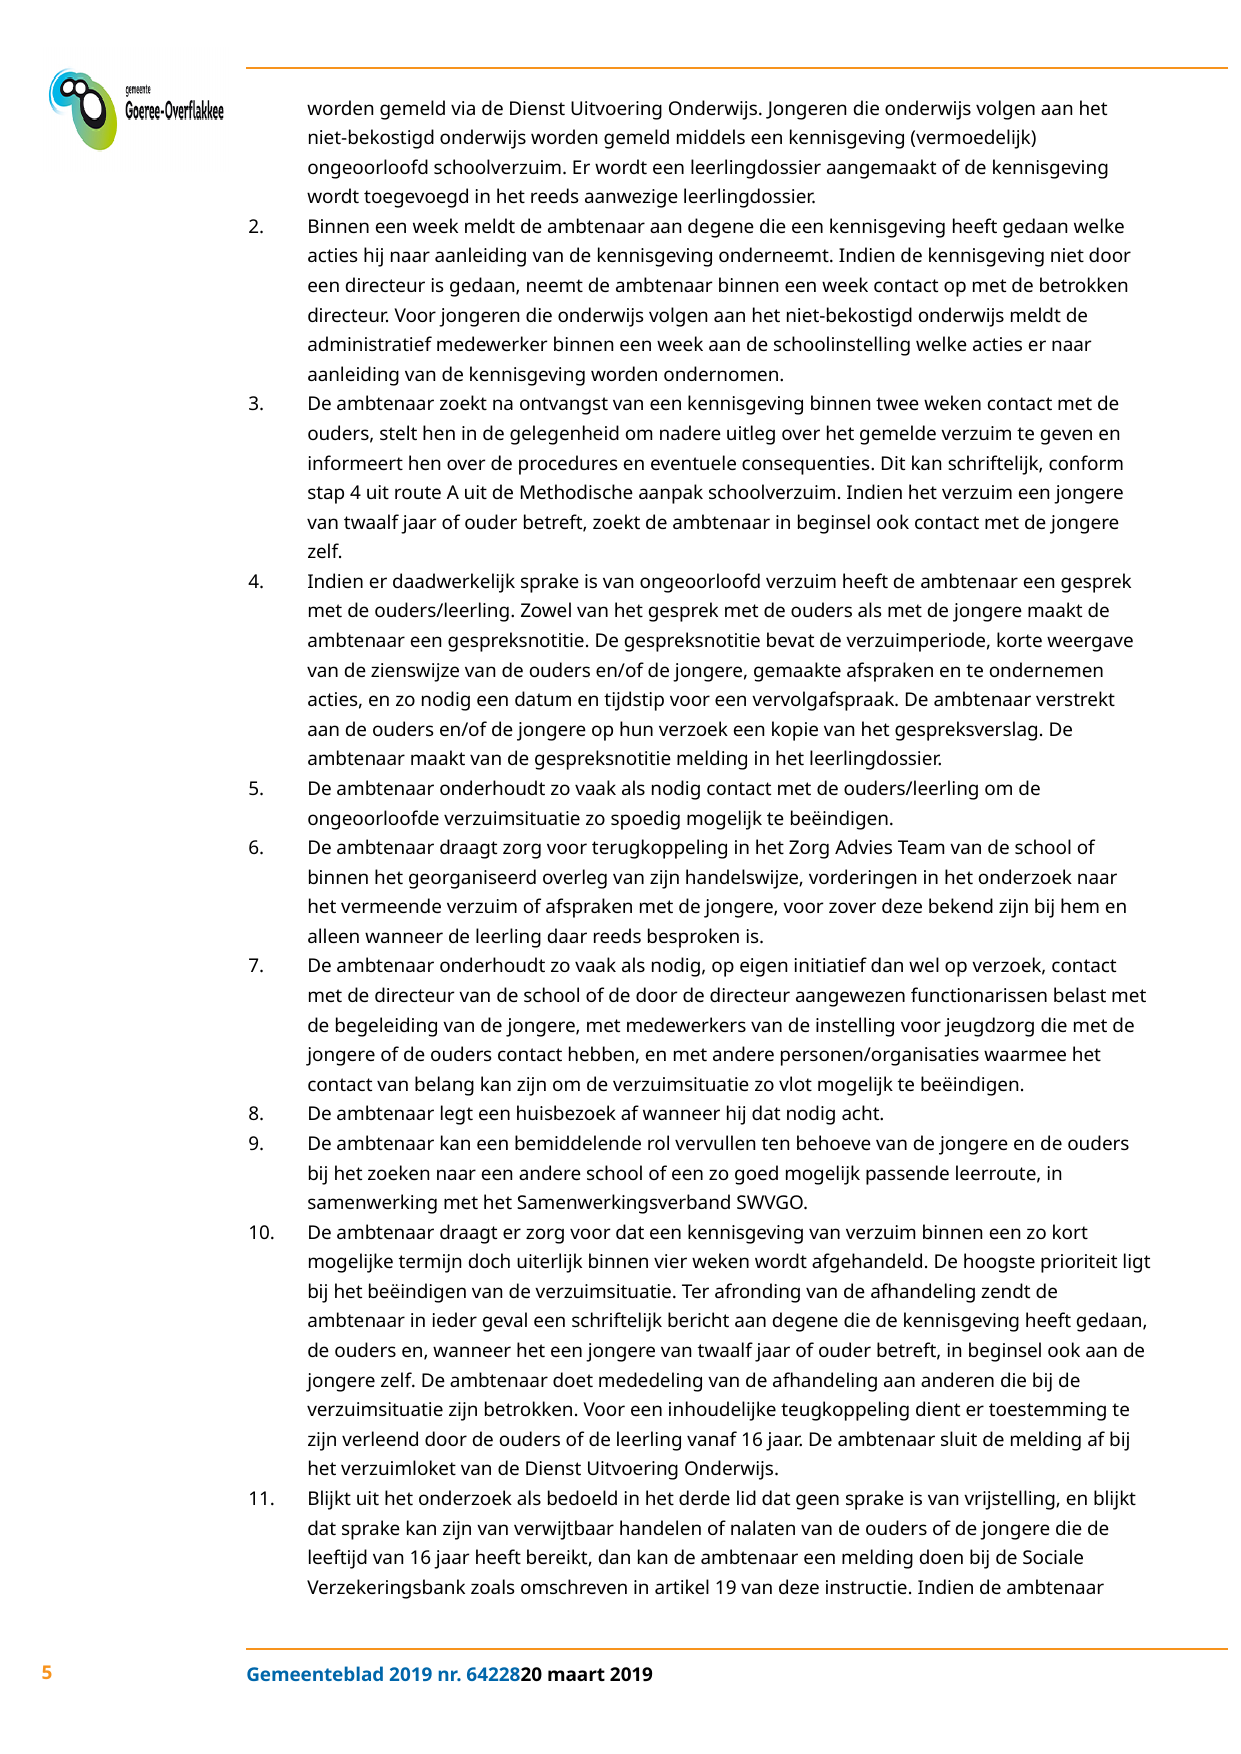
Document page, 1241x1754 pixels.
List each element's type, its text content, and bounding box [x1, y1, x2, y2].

list De ambtenaar draagt zorg voor terugkoppeling in het Zorg Advies Team van de school of binnen het georganiseerd overleg van zijn handelswijze, vorderingen in het onderzoek naar het vermeende verzuim of afspraken met de jongere, voor zover deze bekend zijn bij hem en alleen wanneer de leerling daar reeds besproken is. [248, 834, 1152, 949]
picture [41, 47, 231, 172]
list De ambtenaar onderhoudt zo vaak als nodig contact met de ouders/leerling om de ongeoorloofde verzuimsituatie zo spoedig mogelijk te beëindigen. [248, 775, 1152, 831]
list worden gemeld via de Dienst Uitvoering Onderwijs. Jongeren die onderwijs volgen aan het niet-bekostigd onderwijs worden gemeld middels een kennisgeving (vermoedelijk) ongeoorloofd schoolverzuim. Er wordt een leerlingdossier aangemaakt of de kennisgeving wordt toegevoegd in het reeds aanwezige leerlingdossier. [248, 95, 1152, 209]
list Blijkt uit het onderzoek als bedoeld in het derde lid dat geen sprake is van vrijstelling, en blijkt dat sprake kan zijn van verwijtbaar handelen of nalaten van de ouders of de jongere die de leeftijd van 16 jaar heeft bereikt, dan kan de ambtenaar een melding doen bij de Sociale Verzekeringsbank zoals omschreven in artikel 19 van deze instructie. Indien de ambtenaar [248, 1485, 1152, 1600]
list De ambtenaar zoekt na ontvangst van een kennisgeving binnen twee weken contact met de ouders, stelt hen in de gelegenheid om nadere uitleg over het gemelde verzuim te geven en informeert hen over de procedures en eventuele consequenties. Dit kan schriftelijk, conform stap 4 uit route A uit de Methodische aanpak schoolverzuim. Indien het verzuim een jongere van twaalf jaar of ouder betreft, zoekt de ambtenaar in beginsel ook contact met de jongere zelf. [248, 391, 1152, 564]
list Indien er daadwerkelijk sprake is van ongeoorloofd verzuim heeft de ambtenaar een gesprek met de ouders/leerling. Zowel van het gesprek met de ouders als met de jongere maakt de ambtenaar een gespreksnotitie. De gespreksnotitie bevat de verzuimperiode, korte weergave van de zienswijze van de ouders en/of de jongere, gemaakte afspraken en te ondernemen acties, en zo nodig een datum en tijdstip voor een vervolgafspraak. De ambtenaar verstrekt aan de ouders en/of de jongere op hun verzoek een kopie van het gespreksverslag. De ambtenaar maakt van de gespreksnotitie melding in het leerlingdossier. [248, 568, 1152, 771]
list De ambtenaar draagt er zorg voor dat een kennisgeving van verzuim binnen een zo kort mogelijke termijn doch uiterlijk binnen vier weken wordt afgehandeld. De hoogste prioriteit ligt bij het beëindigen van de verzuimsituatie. Ter afronding van de afhandeling zendt de ambtenaar in ieder geval een schriftelijk bericht aan degene die de kennisgeving heeft gedaan, de ouders en, wanneer het een jongere van twaalf jaar of ouder betreft, in beginsel ook aan de jongere zelf. De ambtenaar doet mededeling van de afhandeling aan anderen die bij de verzuimsituatie zijn betrokken. Voor een inhoudelijke teugkoppeling dient er toestemming te zijn verleend door de ouders of de leerling vanaf 16 jaar. De ambtenaar sluit de melding af bij het verzuimloket van de Dienst Uitvoering Onderwijs. [248, 1219, 1152, 1481]
list De ambtenaar kan een bemiddelende rol vervullen ten behoeve van de jongere en de ouders bij het zoeken naar een andere school of een zo goed mogelijk passende leerroute, in samenwerking met het Samenwerkingsverband SWVGO. [248, 1130, 1152, 1215]
list De ambtenaar onderhoudt zo vaak als nodig, op eigen initiatief dan wel op verzoek, contact met de directeur van de school of de door de directeur aangewezen functionarissen belast met de begeleiding van de jongere, met medewerkers van de instelling voor jeugdzorg die met de jongere of de ouders contact hebben, en met andere personen/organisaties waarmee het contact van belang kan zijn om de verzuimsituatie zo vlot mogelijk te beëindigen. [248, 953, 1152, 1097]
list De ambtenaar legt een huisbezoek af wanneer hij dat nodig acht. [248, 1101, 1152, 1126]
list Binnen een week meldt de ambtenaar aan degene die een kennisgeving heeft gedaan welke acties hij naar aanleiding van de kennisgeving onderneemt. Indien de kennisgeving niet door een directeur is gedaan, neemt de ambtenaar binnen een week contact op met de betrokken directeur. Voor jongeren die onderwijs volgen aan het niet-bekostigd onderwijs meldt de administratief medewerker binnen een week aan de schoolinstelling welke acties er naar aanleiding van de kennisgeving worden ondernomen. [248, 213, 1152, 387]
